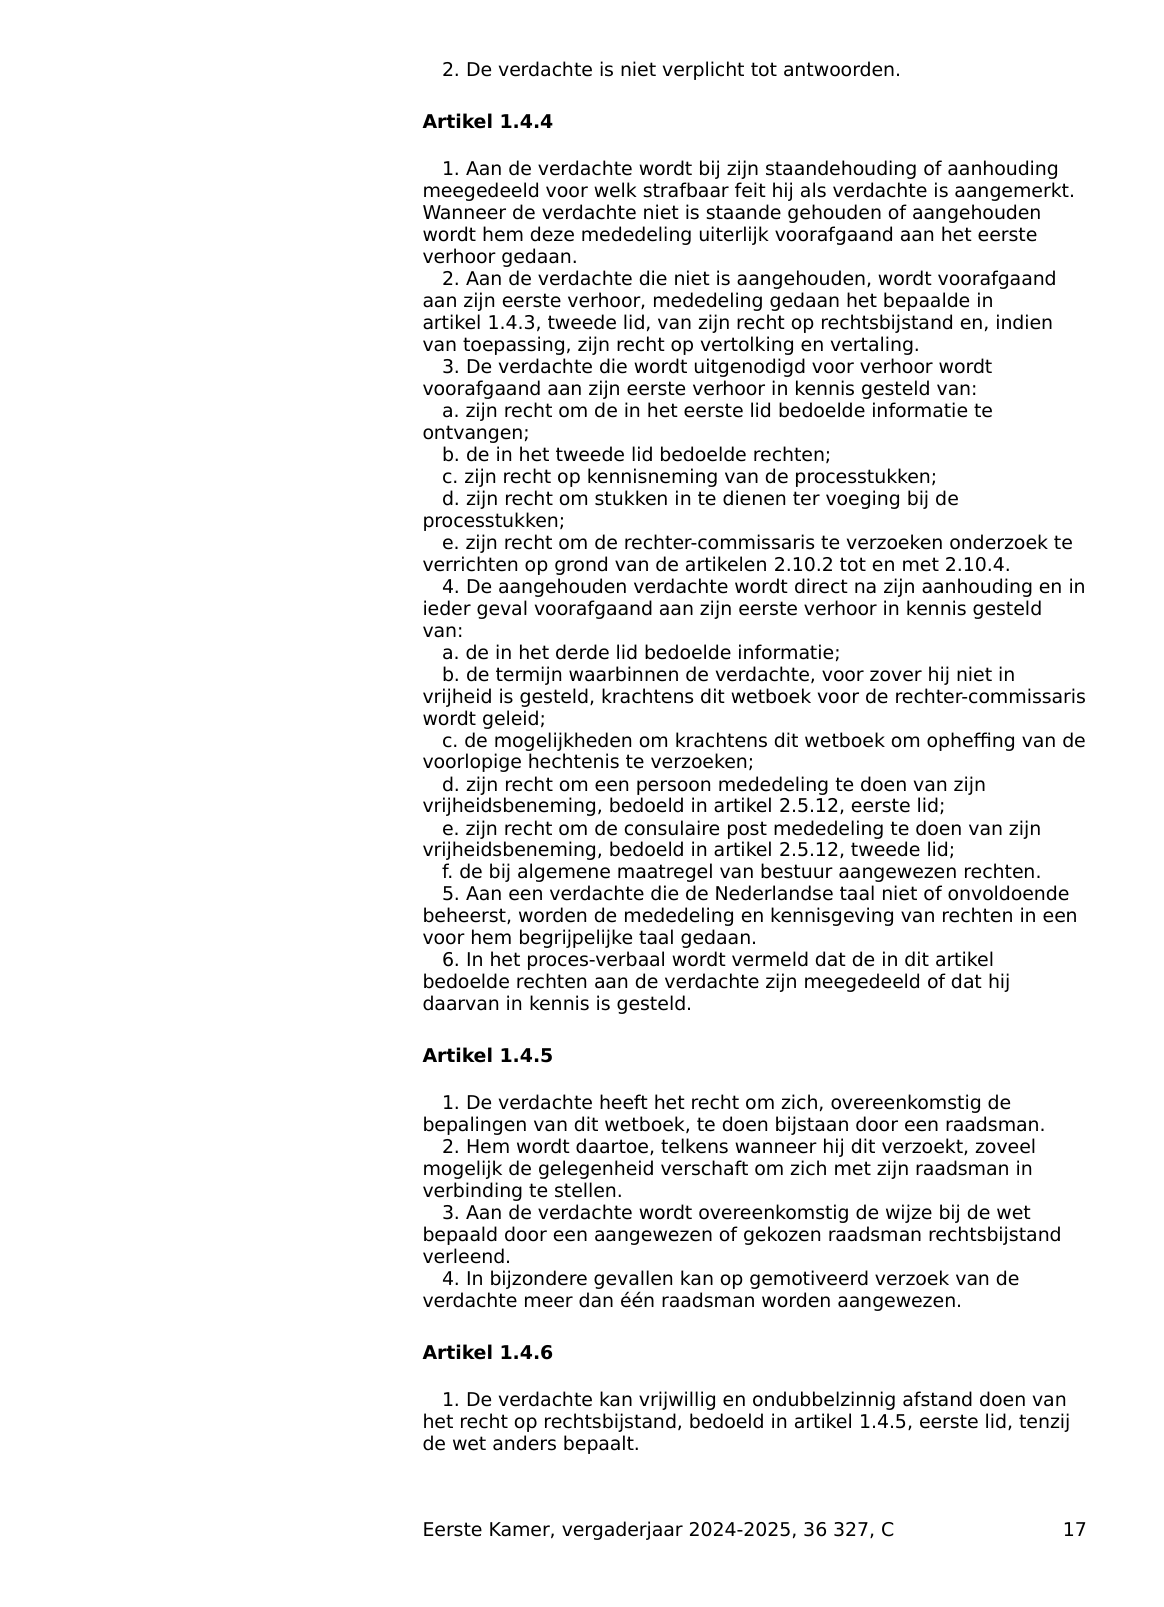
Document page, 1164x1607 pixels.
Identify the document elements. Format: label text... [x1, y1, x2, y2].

text 3. De verdachte die wordt uitgenodigd voor verhoor wordt voorafgaand aan zijn eerste verhoor in kennis gesteld van: [422, 356, 1087, 400]
text f. de bij algemene maatregel van bestuur aangewezen rechten. [422, 861, 1087, 883]
text e. zijn recht om de rechter-commissaris te verzoeken onderzoek te verrichten op grond van de artikelen 2.10.2 tot en met 2.10.4. [422, 532, 1087, 576]
subtitle Artikel 1.4.5 [422, 1045, 1087, 1067]
text b. de in het tweede lid bedoelde rechten; [422, 444, 1087, 466]
text 1. De verdachte heeft het recht om zich, overeenkomstig de bepalingen van dit wetboek, te doen bijstaan door een raadsman. [422, 1092, 1087, 1136]
text 4. De aangehouden verdachte wordt direct na zijn aanhouding en in ieder geval voorafgaand aan zijn eerste verhoor in kennis gesteld van: [422, 576, 1087, 642]
text 4. In bijzondere gevallen kan op gemotiveerd verzoek van de verdachte meer dan één raadsman worden aangewezen. [422, 1268, 1087, 1312]
text a. de in het derde lid bedoelde informatie; [422, 642, 1087, 663]
text 5. Aan een verdachte die de Nederlandse taal niet of onvoldoende beheerst, worden de mededeling en kennisgeving van rechten in een voor hem begrijpelijke taal gedaan. [422, 883, 1087, 949]
subtitle Artikel 1.4.4 [422, 111, 1087, 133]
text 2. De verdachte is niet verplicht tot antwoorden. [422, 59, 1087, 81]
text 6. In het proces-verbaal wordt vermeld dat de in dit artikel bedoelde rechten aan de verdachte zijn meegedeeld of dat hij daarvan in kennis is gesteld. [422, 949, 1087, 1015]
text 3. Aan de verdachte wordt overeenkomstig de wijze bij de wet bepaald door een aangewezen of gekozen raadsman rechtsbijstand verleend. [422, 1202, 1087, 1268]
text e. zijn recht om de consulaire post mededeling te doen van zijn vrijheidsbeneming, bedoeld in artikel 2.5.12, tweede lid; [422, 817, 1087, 861]
text c. zijn recht op kennisneming van de processtukken; [422, 466, 1087, 488]
text d. zijn recht om stukken in te dienen ter voeging bij de processtukken; [422, 488, 1087, 532]
subtitle Artikel 1.4.6 [422, 1342, 1087, 1364]
text 1. Aan de verdachte wordt bij zijn staandehouding of aanhouding meegedeeld voor welk strafbaar feit hij als verdachte is aangemerkt. Wanneer de verdachte niet is staande gehouden of aangehouden wordt hem deze mededeling uiterlijk voorafgaand aan het eerste verhoor gedaan. [422, 158, 1087, 268]
text 2. Hem wordt daartoe, telkens wanneer hij dit verzoekt, zoveel mogelijk de gelegenheid verschaft om zich met zijn raadsman in verbinding te stellen. [422, 1136, 1087, 1202]
text 1. De verdachte kan vrijwillig en ondubbelzinnig afstand doen van het recht op rechtsbijstand, bedoeld in artikel 1.4.5, eerste lid, tenzij de wet anders bepaalt. [422, 1389, 1087, 1455]
text c. de mogelijkheden om krachtens dit wetboek om opheffing van de voorlopige hechtenis te verzoeken; [422, 729, 1087, 773]
text d. zijn recht om een persoon mededeling te doen van zijn vrijheidsbeneming, bedoeld in artikel 2.5.12, eerste lid; [422, 773, 1087, 817]
text b. de termijn waarbinnen de verdachte, voor zover hij niet in vrijheid is gesteld, krachtens dit wetboek voor de rechter-commissaris wordt geleid; [422, 663, 1087, 729]
text 2. Aan de verdachte die niet is aangehouden, wordt voorafgaand aan zijn eerste verhoor, mededeling gedaan het bepaalde in artikel 1.4.3, tweede lid, van zijn recht op rechtsbijstand en, indien van toepassing, zijn recht op vertolking en vertaling. [422, 268, 1087, 356]
text a. zijn recht om de in het eerste lid bedoelde informatie te ontvangen; [422, 400, 1087, 444]
